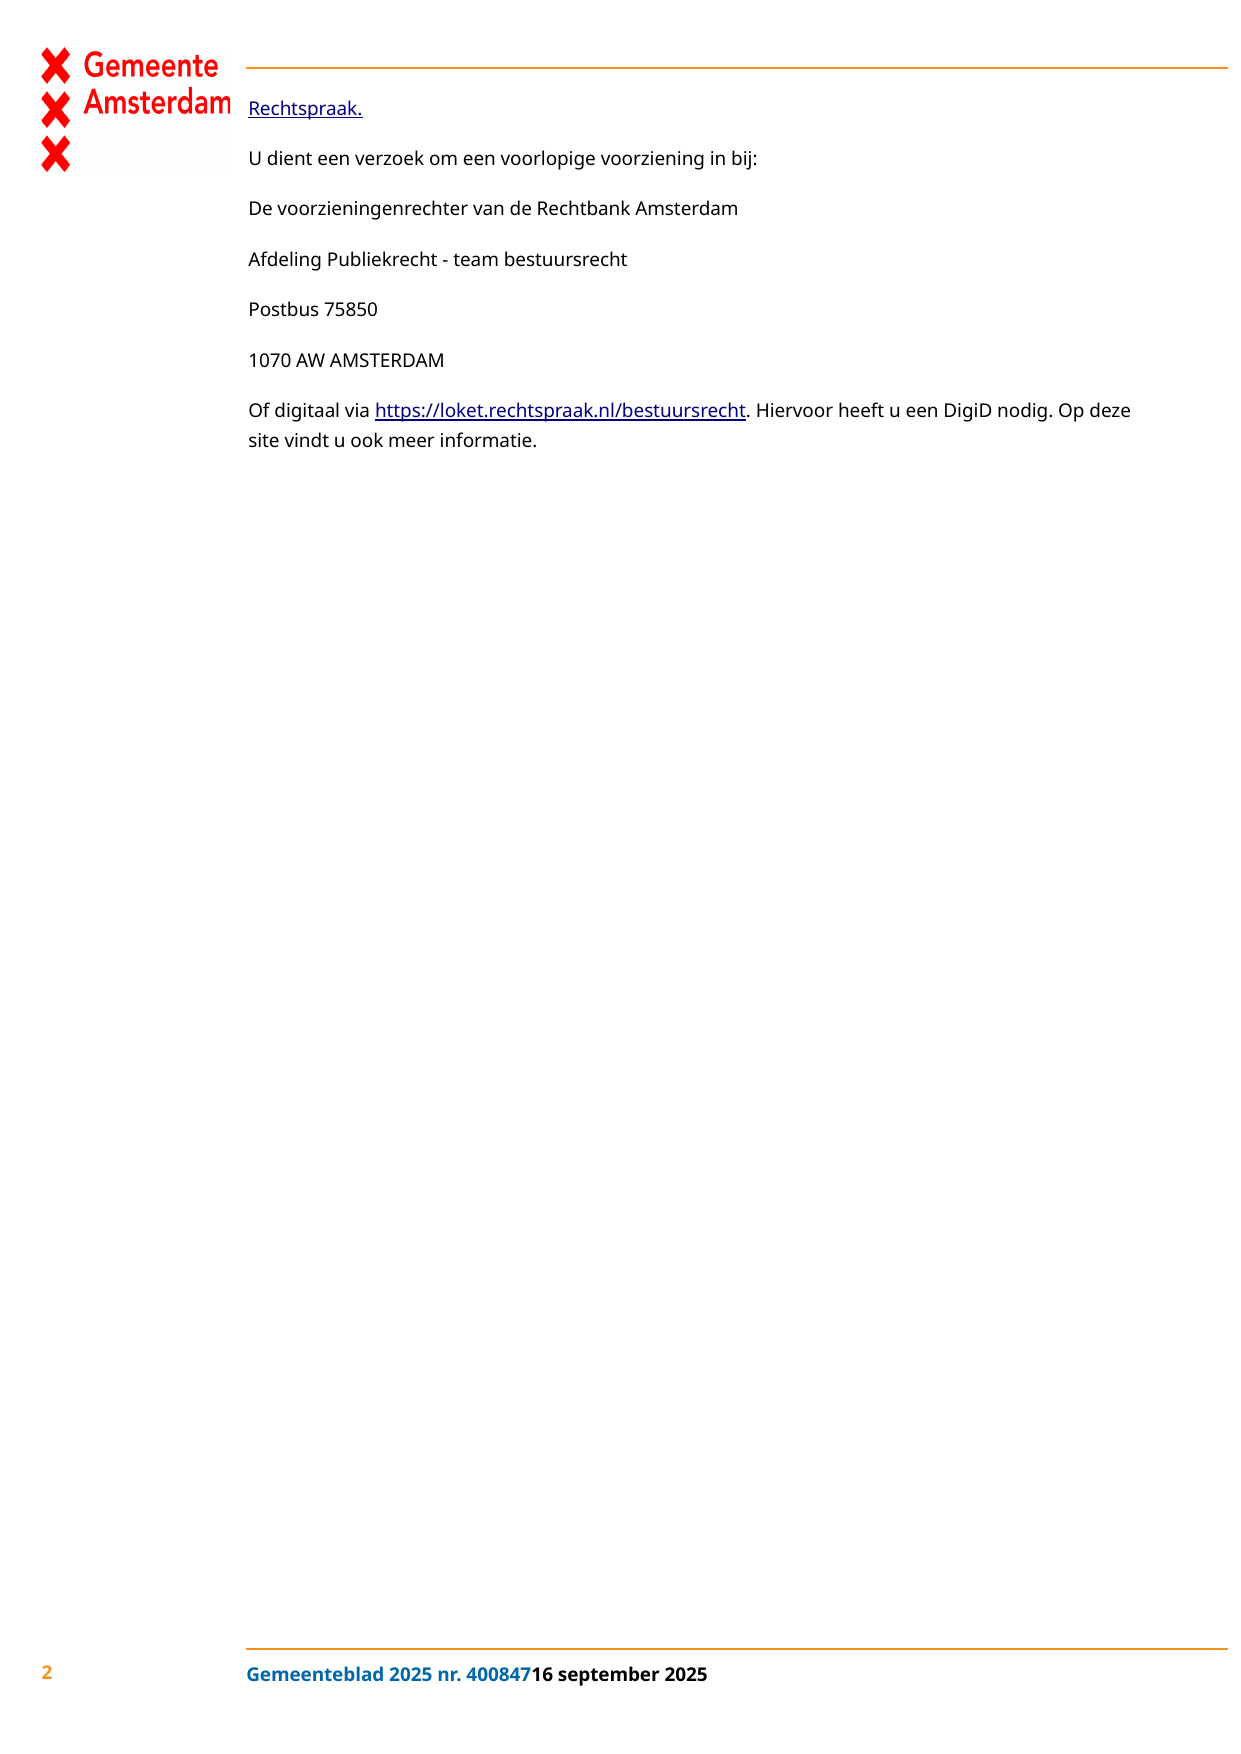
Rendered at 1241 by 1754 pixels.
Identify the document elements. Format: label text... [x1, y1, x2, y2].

text Of digitaal via https://loket.rechtspraak.nl/bestuursrecht. Hiervoor heeft u een DigiD nodig. Op deze site vindt u ook meer informatie. [248, 397, 1152, 453]
picture [41, 47, 231, 172]
text De voorzieningenrechter van de Rechtbank Amsterdam [248, 196, 1152, 221]
text 1070 AW AMSTERDAM [248, 347, 1152, 373]
text Postbus 75850 [248, 296, 1152, 322]
text U dient een verzoek om een voorlopige voorziening in bij: [248, 145, 1152, 171]
text Afdeling Publiekrecht - team bestuursrecht [248, 246, 1152, 272]
text Rechtspraak. [248, 95, 1152, 121]
